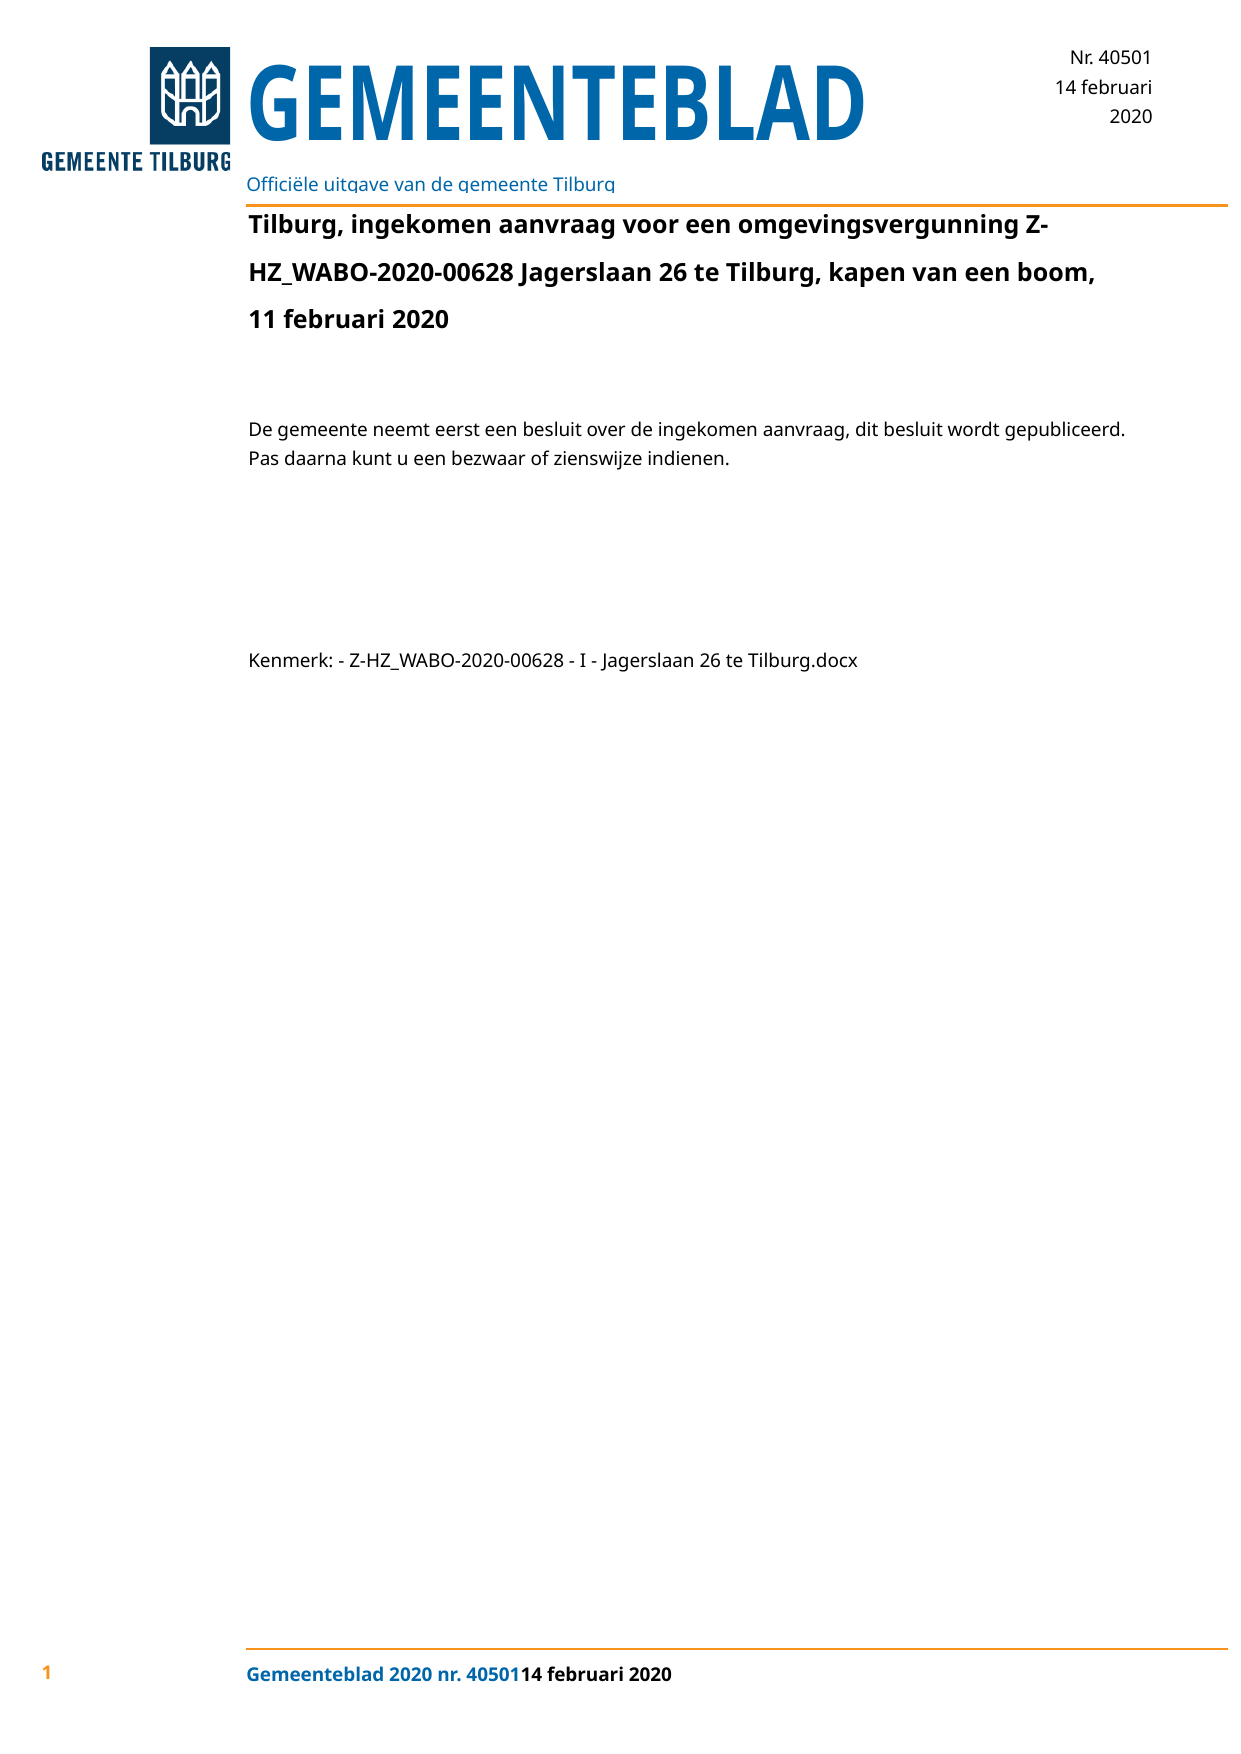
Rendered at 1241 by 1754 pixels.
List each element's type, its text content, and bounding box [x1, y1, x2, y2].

picture [41, 47, 231, 172]
text De gemeente neemt eerst een besluit over de ingekomen aanvraag, dit besluit wordt gepubliceerd. Pas daarna kunt u een bezwaar of zienswijze indienen. [248, 416, 1152, 471]
text Kenmerk: - Z-HZ_WABO-2020-00628 - I - Jagerslaan 26 te Tilburg.docx [248, 647, 1152, 673]
text Tilburg, ingekomen aanvraag voor een omgevingsvergunning Z-HZ_WABO-2020-00628 Jagerslaan 26 te Tilburg, kapen van een boom, 11 februari 2020 [248, 207, 1152, 336]
